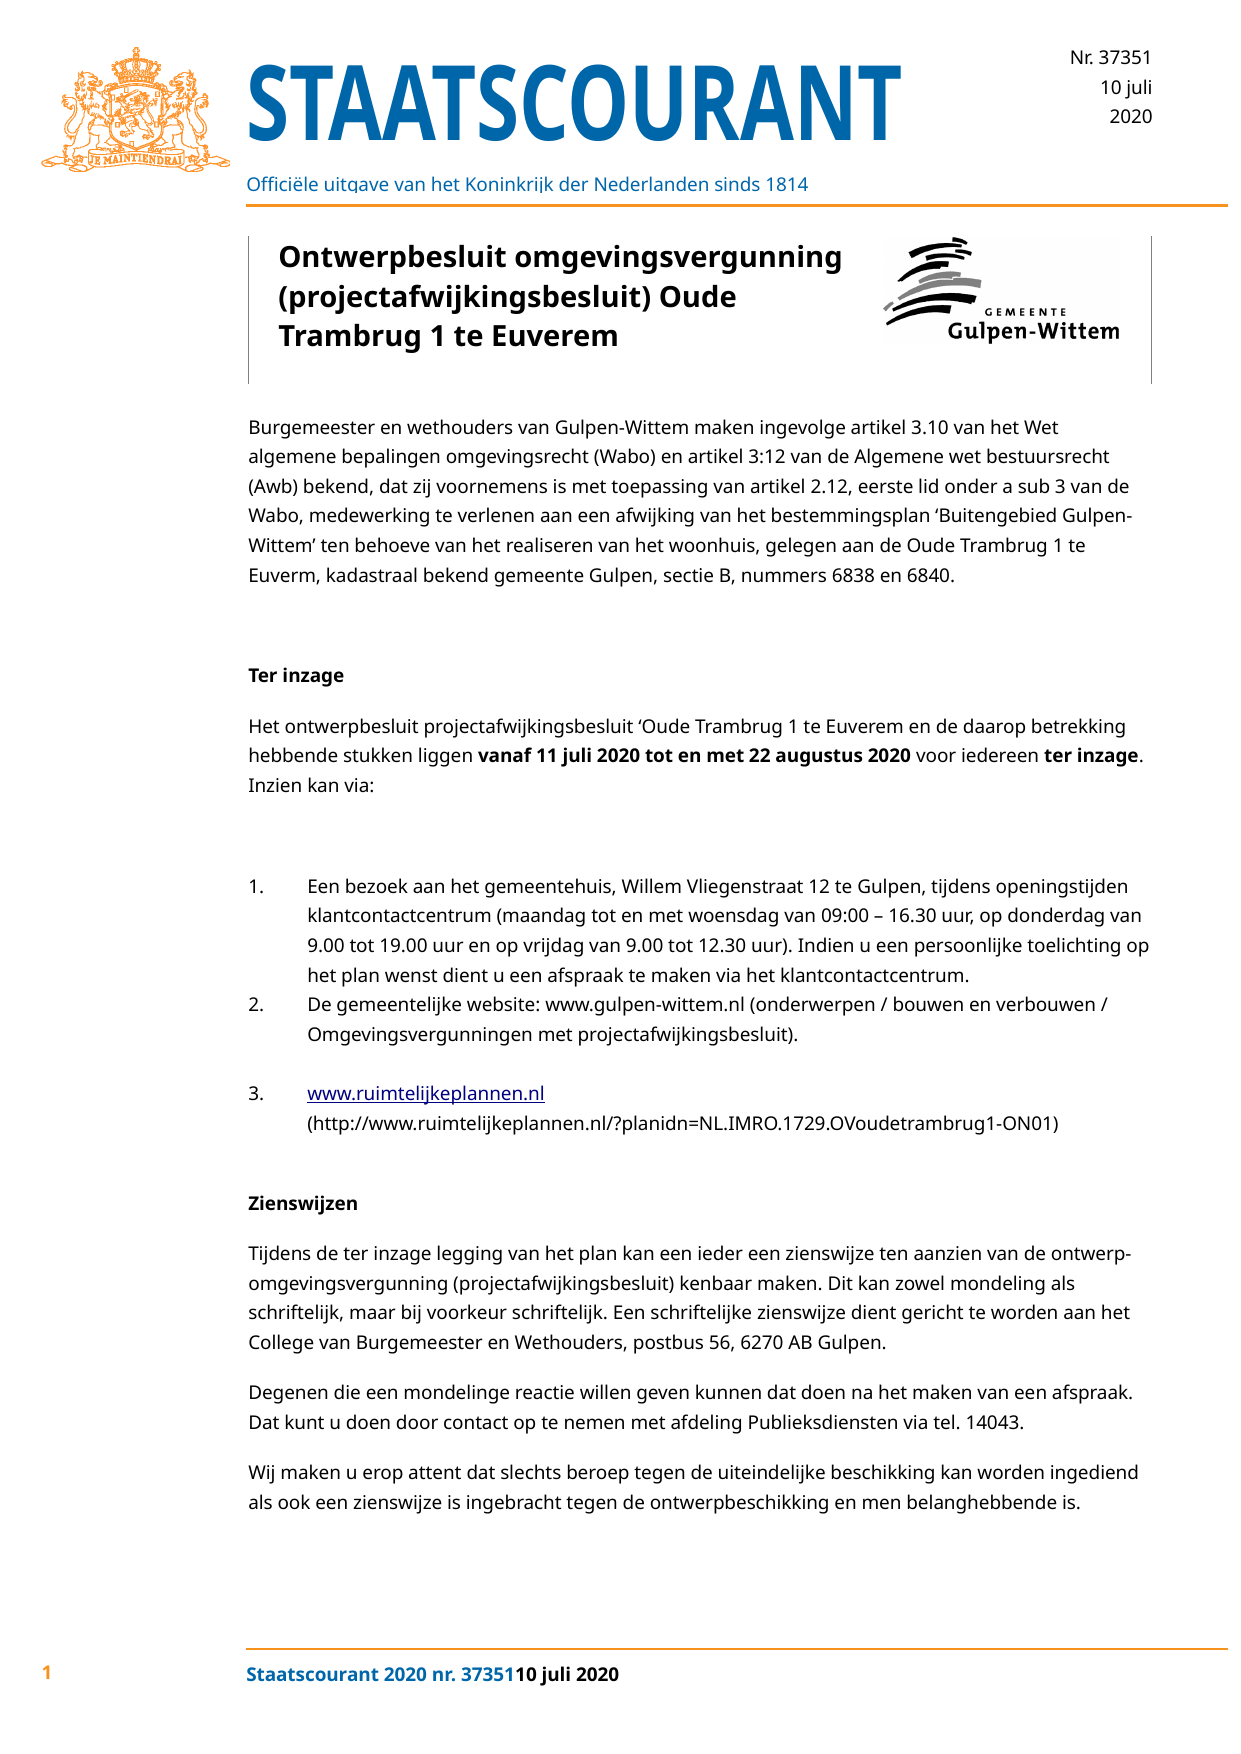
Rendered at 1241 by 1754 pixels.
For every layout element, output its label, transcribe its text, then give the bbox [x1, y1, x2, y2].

text Degenen die een mondelinge reactie willen geven kunnen dat doen na het maken van een afspraak. Dat kunt u doen door contact op te nemen met afdeling Publieksdiensten via tel. 14043. [248, 1379, 1152, 1435]
picture [882, 236, 1119, 344]
picture [41, 47, 231, 172]
text Het ontwerpbesluit projectafwijkingsbesluit ‘Oude Trambrug 1 te Euverem en de daarop betrekking hebbende stukken liggen vanaf 11 juli 2020 tot en met 22 augustus 2020 voor iedereen ter inzage. Inzien kan via: [248, 713, 1152, 798]
table_header Ontwerpbesluit omgevingsvergunning (projectafwijkingsbesluit) Oude Trambrug 1 te Euverem [249, 236, 850, 384]
list (http://www.ruimtelijkeplannen.nl/?planidn=NL.IMRO.1729.OVoudetrambrug1-ON01) [248, 1110, 1152, 1136]
text Burgemeester en wethouders van Gulpen-Wittem maken ingevolge artikel 3.10 van het Wet algemene bepalingen omgevingsrecht (Wabo) en artikel 3:12 van de Algemene wet bestuursrecht (Awb) bekend, dat zij voornemens is met toepassing van artikel 2.12, eerste lid onder a sub 3 van de Wabo, medewerking te verlenen aan een afwijking van het bestemmingsplan ‘Buitengebied Gulpen-Wittem’ ten behoeve van het realiseren van het woonhuis, gelegen aan de Oude Trambrug 1 te Euverm, kadastraal bekend gemeente Gulpen, sectie B, nummers 6838 en 6840. [248, 414, 1152, 588]
text Tijdens de ter inzage legging van het plan kan een ieder een zienswijze ten aanzien van de ontwerp-omgevingsvergunning (projectafwijkingsbesluit) kenbaar maken. Dit kan zowel mondeling als schriftelijk, maar bij voorkeur schriftelijk. Een schriftelijke zienswijze dient gericht te worden aan het College van Burgemeester en Wethouders, postbus 56, 6270 AB Gulpen. [248, 1240, 1152, 1355]
text Wij maken u erop attent dat slechts beroep tegen de uiteindelijke beschikking kan worden ingediend als ook een zienswijze is ingebracht tegen de ontwerpbeschikking en men belanghebbende is. [248, 1459, 1152, 1515]
text Zienswijzen [248, 1190, 1152, 1216]
list www.ruimtelijkeplannen.nl [248, 1080, 1152, 1106]
list Een bezoek aan het gemeentehuis, Willem Vliegenstraat 12 te Gulpen, tijdens openingstijden klantcontactcentrum (maandag tot en met woensdag van 09:00 – 16.30 uur, op donderdag van 9.00 tot 19.00 uur en op vrijdag van 9.00 tot 12.30 uur). Indien u een persoonlijke toelichting op het plan wenst dient u een afspraak te maken via het klantcontactcentrum. [248, 873, 1152, 988]
text Ter inzage [248, 663, 1152, 688]
table_header [850, 236, 1151, 384]
list De gemeentelijke website: www.gulpen-wittem.nl (onderwerpen / bouwen en verbouwen / Omgevingsvergunningen met projectafwijkingsbesluit). [248, 991, 1152, 1047]
